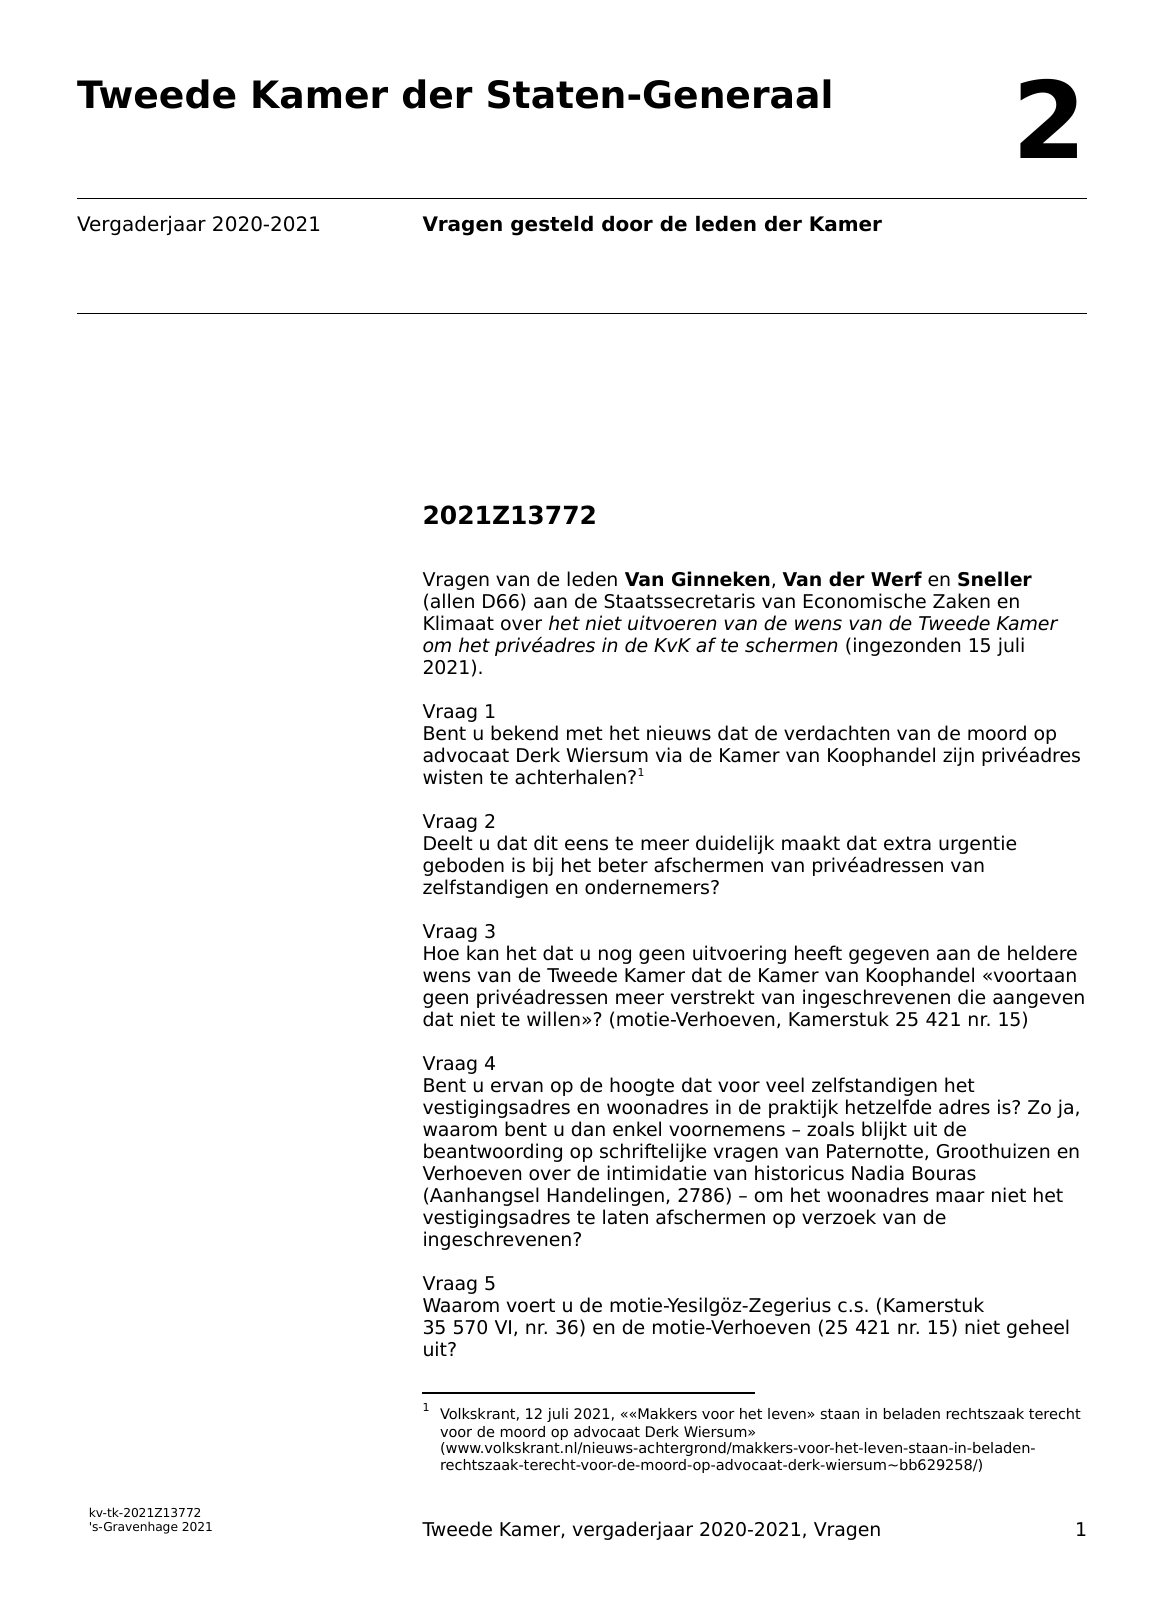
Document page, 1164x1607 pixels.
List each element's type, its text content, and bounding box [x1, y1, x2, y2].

text Volkskrant, 12 juli 2021, ««Makkers voor het leven» staan in beladen rechtszaak terecht voor de moord op advocaat Derk Wiersum» (www.volkskrant.nl/nieuws-achtergrond/makkers-voor-het-leven-staan-in-beladen-rechtszaak-terecht-voor-de-moord-op-advocaat-derk-wiersum~bb629258/) [422, 1402, 1087, 1474]
text Waarom voert u de motie-Yesilgöz-Zegerius c.s. (Kamerstuk 35 570 VI, nr. 36) en de motie-Verhoeven (25 421 nr. 15) niet geheel uit? [422, 1295, 1087, 1361]
text 2021Z13772 [422, 501, 1087, 531]
text Hoe kan het dat u nog geen uitvoering heeft gegeven aan de heldere wens van de Tweede Kamer dat de Kamer van Koophandel «voortaan geen privéadressen meer verstrekt van ingeschrevenen die aangeven dat niet te willen»? (motie-Verhoeven, Kamerstuk 25 421 nr. 15) [422, 943, 1087, 1031]
text kv-tk-2021Z13772 [88, 1506, 323, 1520]
text Vraag 2 [422, 811, 1087, 833]
text Vraag 4 [422, 1053, 1087, 1075]
text Vraag 3 [422, 921, 1087, 943]
table_cell Vergaderjaar 2020-2021 [77, 199, 422, 313]
text Deelt u dat dit eens te meer duidelijk maakt dat extra urgentie geboden is bij het beter afschermen van privéadressen van zelfstandigen en ondernemers? [422, 833, 1087, 899]
table_header Tweede Kamer der Staten-Generaal [77, 59, 886, 198]
text Bent u ervan op de hoogte dat voor veel zelfstandigen het vestigingsadres en woonadres in de praktijk hetzelfde adres is? Zo ja, waarom bent u dan enkel voornemens – zoals blijkt uit de beantwoording op schriftelijke vragen van Paternotte, Groothuizen en Verhoeven over de intimidatie van historicus Nadia Bouras (Aanhangsel Handelingen, 2786) – om het woonadres maar niet het vestigingsadres te laten afschermen op verzoek van de ingeschrevenen? [422, 1075, 1087, 1251]
text Vragen van de leden Van Ginneken, Van der Werf en Sneller (allen D66) aan de Staatssecretaris van Economische Zaken en Klimaat over het niet uitvoeren van de wens van de Tweede Kamer om het privéadres in de KvK af te schermen (ingezonden 15 juli 2021). [422, 569, 1087, 679]
table_header 2 [886, 59, 1087, 198]
text 's-Gravenhage 2021 [88, 1520, 323, 1534]
text Bent u bekend met het nieuws dat de verdachten van de moord op advocaat Derk Wiersum via de Kamer van Koophandel zijn privéadres wisten te achterhalen? [422, 723, 1087, 789]
text Vraag 5 [422, 1273, 1087, 1295]
text Vraag 1 [422, 701, 1087, 723]
table_cell Vragen gesteld door de leden der Kamer [422, 199, 1087, 313]
